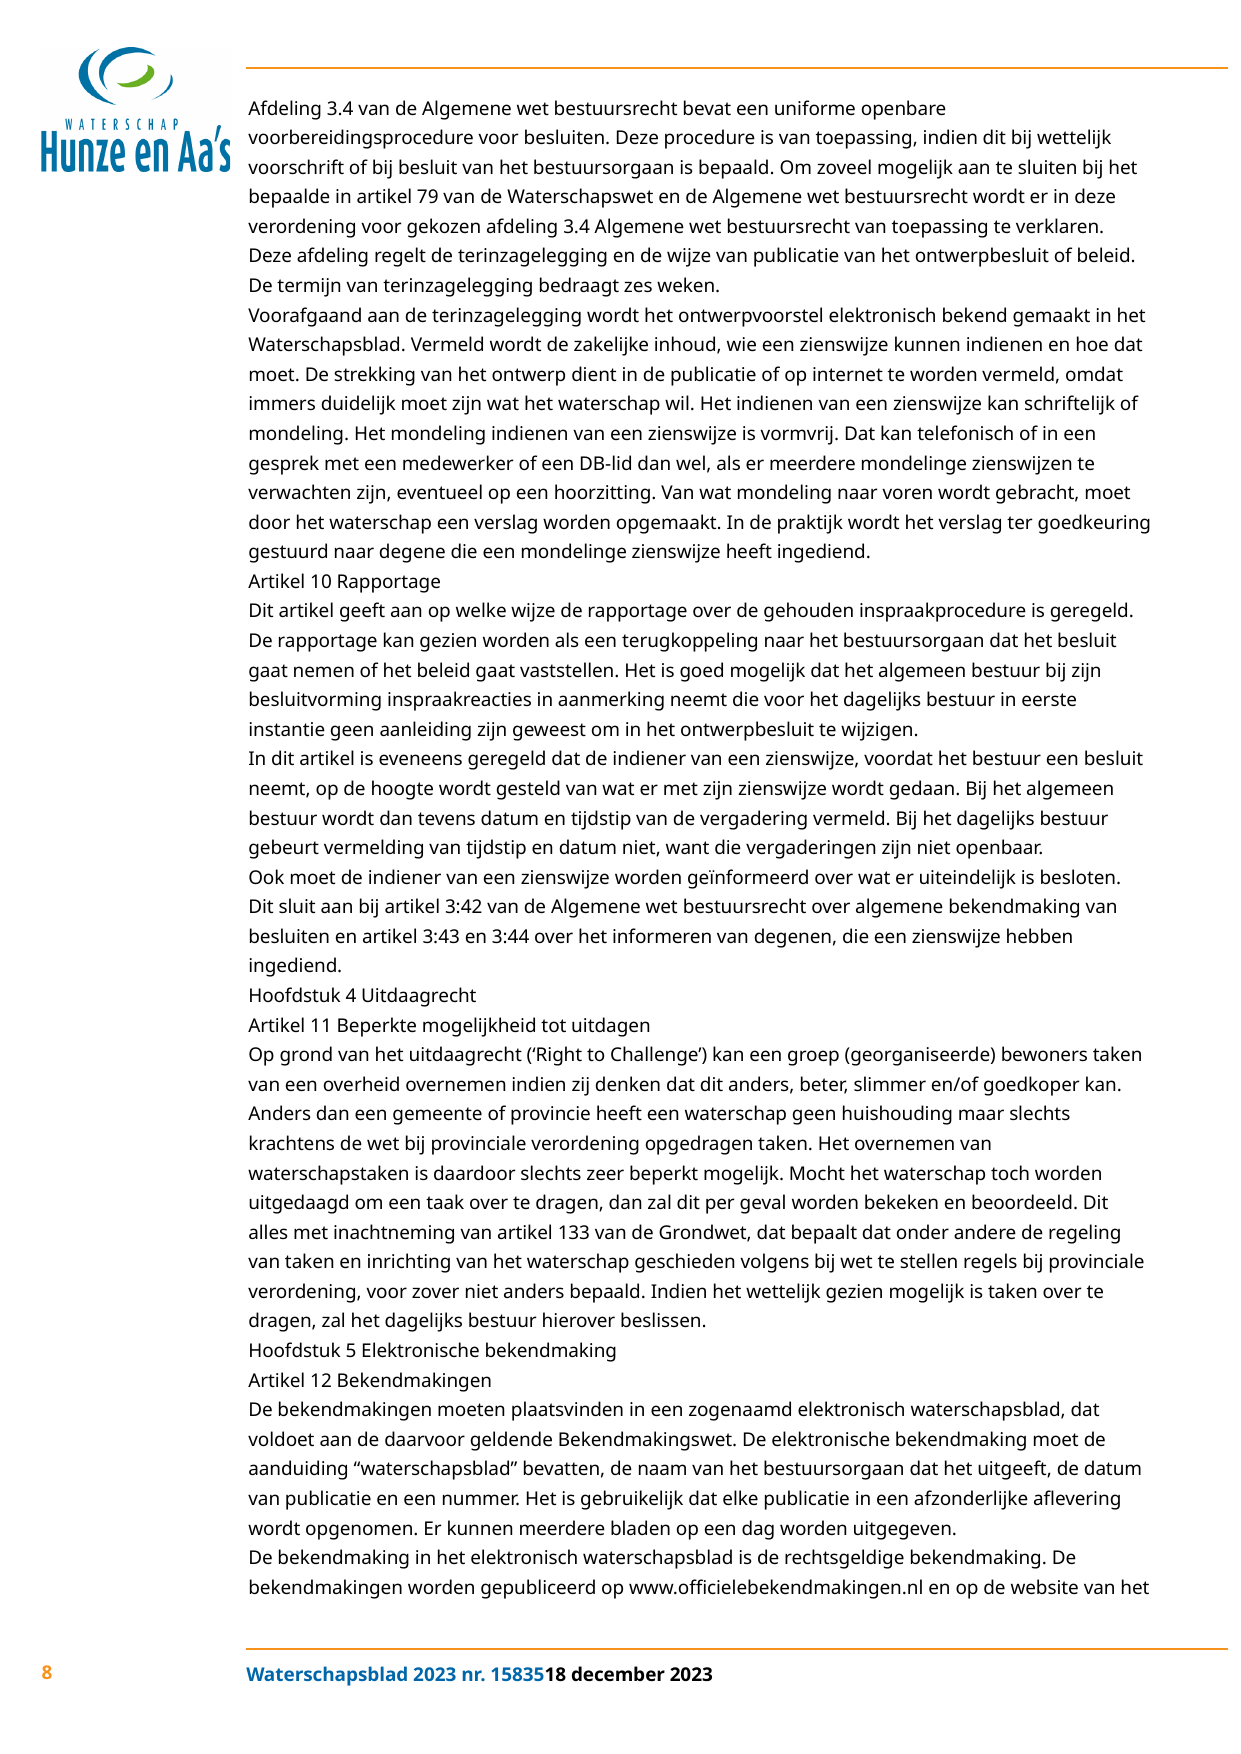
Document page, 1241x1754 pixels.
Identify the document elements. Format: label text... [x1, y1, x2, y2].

text Hoofdstuk 5 Elektronische bekendmaking [248, 1337, 1152, 1363]
text Voorafgaand aan de terinzagelegging wordt het ontwerpvoorstel elektronisch bekend gemaakt in het Waterschapsblad. Vermeld wordt de zakelijke inhoud, wie een zienswijze kunnen indienen en hoe dat moet. De strekking van het ontwerp dient in de publicatie of op internet te worden vermeld, omdat immers duidelijk moet zijn wat het waterschap wil. Het indienen van een zienswijze kan schriftelijk of mondeling. Het mondeling indienen van een zienswijze is vormvrij. Dat kan telefonisch of in een gesprek met een medewerker of een DB-lid dan wel, als er meerdere mondelinge zienswijzen te verwachten zijn, eventueel op een hoorzitting. Van wat mondeling naar voren wordt gebracht, moet door het waterschap een verslag worden opgemaakt. In de praktijk wordt het verslag ter goedkeuring gestuurd naar degene die een mondelinge zienswijze heeft ingediend. [248, 302, 1152, 564]
picture [47, 154, 51, 172]
picture [226, 145, 231, 156]
picture [41, 47, 231, 172]
picture [183, 163, 191, 172]
text Dit artikel geeft aan op welke wijze de rapportage over de gehouden inspraakprocedure is geregeld. De rapportage kan gezien worden als een terugkoppeling naar het bestuursorgaan dat het besluit gaat nemen of het beleid gaat vaststellen. Het is goed mogelijk dat het algemeen bestuur bij zijn besluitvorming inspraakreacties in aanmerking neemt die voor het dagelijks bestuur in eerste instantie geen aanleiding zijn geweest om in het ontwerpbesluit te wijzigen. [248, 598, 1152, 742]
text Artikel 11 Beperkte mogelijkheid tot uitdagen [248, 1012, 1152, 1038]
text Artikel 12 Bekendmakingen [248, 1367, 1152, 1393]
text Afdeling 3.4 van de Algemene wet bestuursrecht bevat een uniforme openbare voorbereidingsprocedure voor besluiten. Deze procedure is van toepassing, indien dit bij wettelijk voorschrift of bij besluit van het bestuursorgaan is bepaald. Om zoveel mogelijk aan te sluiten bij het bepaalde in artikel 79 van de Waterschapswet en de Algemene wet bestuursrecht wordt er in deze verordening voor gekozen afdeling 3.4 Algemene wet bestuursrecht van toepassing te verklaren. Deze afdeling regelt de terinzagelegging en de wijze van publicatie van het ontwerpbesluit of beleid. De termijn van terinzagelegging bedraagt zes weken. [248, 95, 1152, 298]
text Ook moet de indiener van een zienswijze worden geïnformeerd over wat er uiteindelijk is besloten. Dit sluit aan bij artikel 3:42 van de Algemene wet bestuursrecht over algemene bekendmaking van besluiten en artikel 3:43 en 3:44 over het informeren van degenen, die een zienswijze hebben ingediend. [248, 864, 1152, 978]
text Artikel 10 Rapportage [248, 568, 1152, 594]
text De bekendmaking in het elektronisch waterschapsblad is de rechtsgeldige bekendmaking. De bekendmakingen worden gepubliceerd op www.officielebekendmakingen.nl en op de website van het [248, 1544, 1152, 1600]
text De bekendmakingen moeten plaatsvinden in een zogenaamd elektronisch waterschapsblad, dat voldoet aan de daarvoor geldende Bekendmakingswet. De elektronische bekendmaking moet de aanduiding “waterschapsblad” bevatten, de naam van het bestuursorgaan dat het uitgeeft, de datum van publicatie en een nummer. Het is gebruikelijk dat elke publicatie in een afzonderlijke aflevering wordt opgenomen. Er kunnen meerdere bladen op een dag worden uitgegeven. [248, 1396, 1152, 1541]
text Hoofdstuk 4 Uitdaagrecht [248, 982, 1152, 1008]
text In dit artikel is eveneens geregeld dat de indiener van een zienswijze, voordat het bestuur een besluit neemt, op de hoogte wordt gesteld van wat er met zijn zienswijze wordt gedaan. Bij het algemeen bestuur wordt dan tevens datum en tijdstip van de vergadering vermeld. Bij het dagelijks bestuur gebeurt vermelding van tijdstip en datum niet, want die vergaderingen zijn niet openbaar. [248, 746, 1152, 860]
text Anders dan een gemeente of provincie heeft een waterschap geen huishouding maar slechts krachtens de wet bij provinciale verordening opgedragen taken. Het overnemen van waterschapstaken is daardoor slechts zeer beperkt mogelijk. Mocht het waterschap toch worden uitgedaagd om een taak over te dragen, dan zal dit per geval worden bekeken en beoordeeld. Dit alles met inachtneming van artikel 133 van de Grondwet, dat bepaalt dat onder andere de regeling van taken en inrichting van het waterschap geschieden volgens bij wet te stellen regels bij provinciale verordening, voor zover niet anders bepaald. Indien het wettelijk gezien mogelijk is taken over te dragen, zal het dagelijks bestuur hierover beslissen. [248, 1101, 1152, 1333]
text Op grond van het uitdaagrecht (‘Right to Challenge’) kan een groep (georganiseerde) bewoners taken van een overheid overnemen indien zij denken dat dit anders, beter, slimmer en/of goedkoper kan. [248, 1041, 1152, 1097]
